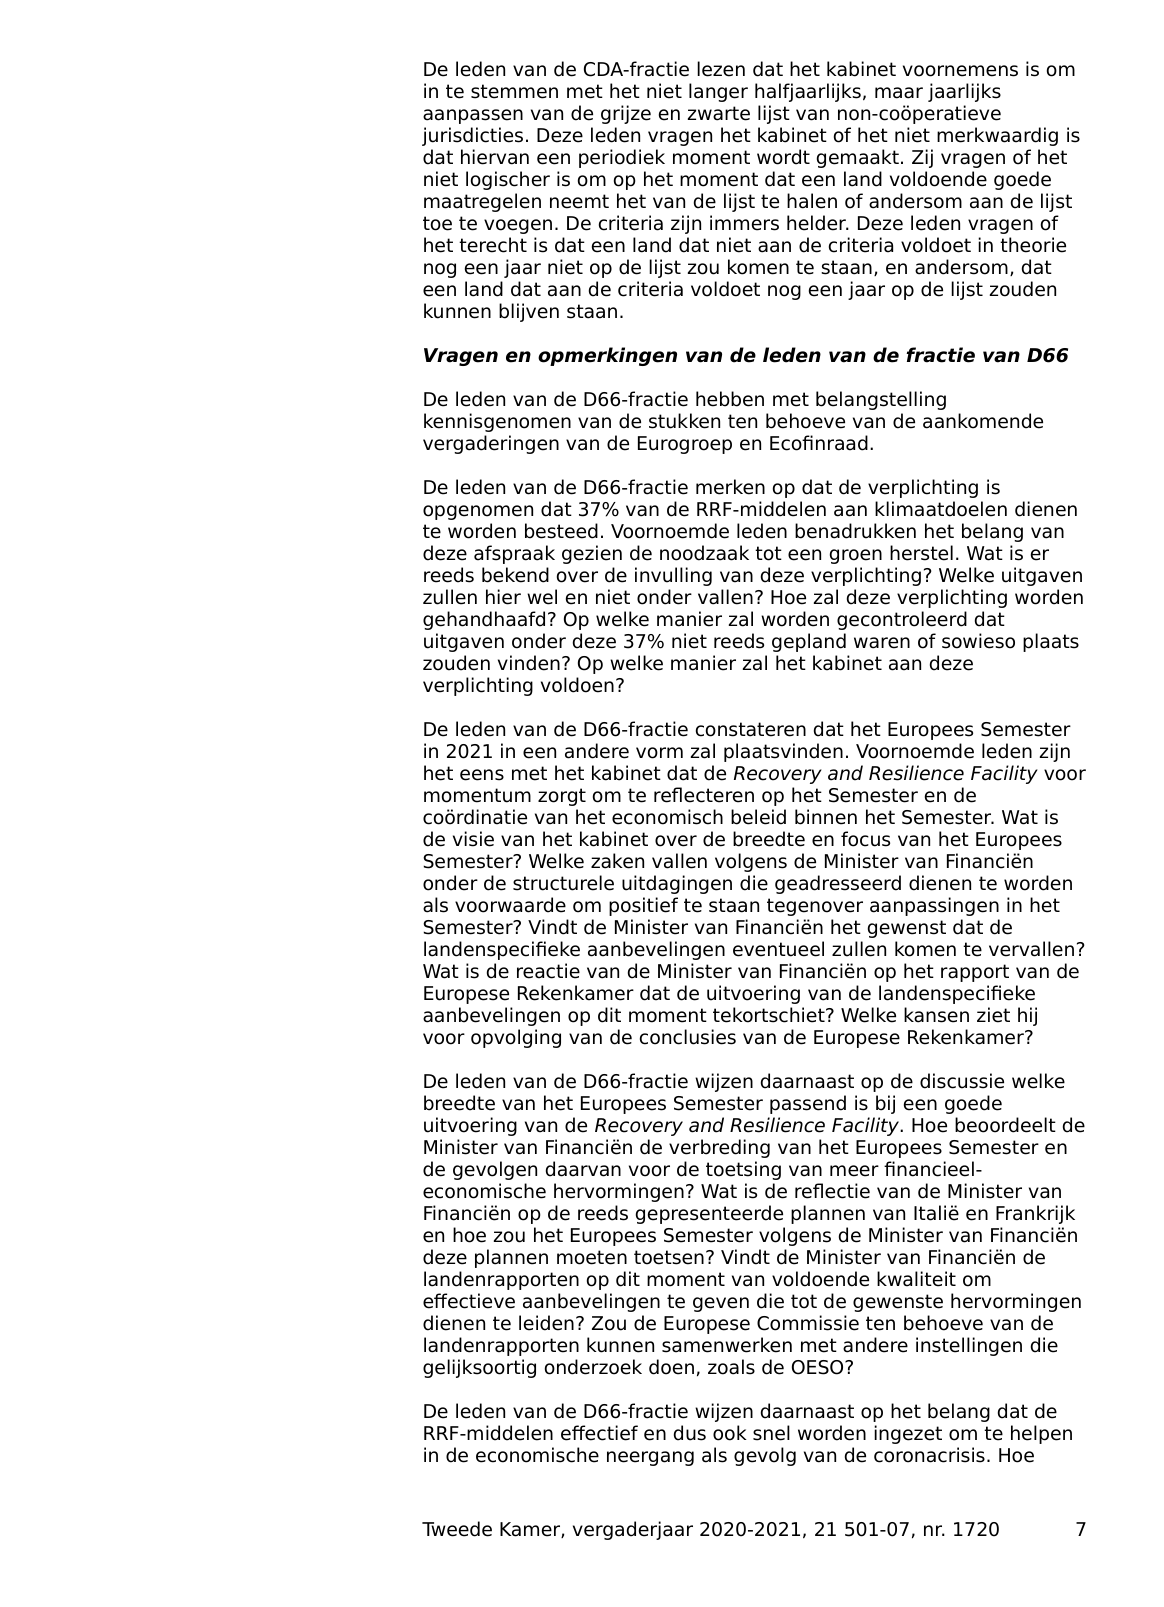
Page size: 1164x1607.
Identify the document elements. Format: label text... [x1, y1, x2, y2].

text De leden van de D66-fractie wijzen daarnaast op de discussie welke breedte van het Europees Semester passend is bij een goede uitvoering van de Recovery and Resilience Facility. Hoe beoordeelt de Minister van Financiën de verbreding van het Europees Semester en de gevolgen daarvan voor de toetsing van meer financieel-economische hervormingen? Wat is de reflectie van de Minister van Financiën op de reeds gepresenteerde plannen van Italië en Frankrijk en hoe zou het Europees Semester volgens de Minister van Financiën deze plannen moeten toetsen? Vindt de Minister van Financiën de landenrapporten op dit moment van voldoende kwaliteit om effectieve aanbevelingen te geven die tot de gewenste hervormingen dienen te leiden? Zou de Europese Commissie ten behoeve van de landenrapporten kunnen samenwerken met andere instellingen die gelijksoortig onderzoek doen, zoals de OESO? [422, 1071, 1087, 1379]
text De leden van de D66-fractie constateren dat het Europees Semester in 2021 in een andere vorm zal plaatsvinden. Voornoemde leden zijn het eens met het kabinet dat de Recovery and Resilience Facility voor momentum zorgt om te reflecteren op het Semester en de coördinatie van het economisch beleid binnen het Semester. Wat is de visie van het kabinet over de breedte en focus van het Europees Semester? Welke zaken vallen volgens de Minister van Financiën onder de structurele uitdagingen die geadresseerd dienen te worden als voorwaarde om positief te staan tegenover aanpassingen in het Semester? Vindt de Minister van Financiën het gewenst dat de landenspecifieke aanbevelingen eventueel zullen komen te vervallen? Wat is de reactie van de Minister van Financiën op het rapport van de Europese Rekenkamer dat de uitvoering van de landenspecifieke aanbevelingen op dit moment tekortschiet? Welke kansen ziet hij voor opvolging van de conclusies van de Europese Rekenkamer? [422, 719, 1087, 1049]
text De leden van de D66-fractie merken op dat de verplichting is opgenomen dat 37% van de RRF-middelen aan klimaatdoelen dienen te worden besteed. Voornoemde leden benadrukken het belang van deze afspraak gezien de noodzaak tot een groen herstel. Wat is er reeds bekend over de invulling van deze verplichting? Welke uitgaven zullen hier wel en niet onder vallen? Hoe zal deze verplichting worden gehandhaafd? Op welke manier zal worden gecontroleerd dat uitgaven onder deze 37% niet reeds gepland waren of sowieso plaats zouden vinden? Op welke manier zal het kabinet aan deze verplichting voldoen? [422, 477, 1087, 697]
text De leden van de D66-fractie hebben met belangstelling kennisgenomen van de stukken ten behoeve van de aankomende vergaderingen van de Eurogroep en Ecofinraad. [422, 389, 1087, 455]
subtitle Vragen en opmerkingen van de leden van de fractie van D66 [422, 345, 1087, 367]
text De leden van de CDA-fractie lezen dat het kabinet voornemens is om in te stemmen met het niet langer halfjaarlijks, maar jaarlijks aanpassen van de grijze en zwarte lijst van non-coöperatieve jurisdicties. Deze leden vragen het kabinet of het niet merkwaardig is dat hiervan een periodiek moment wordt gemaakt. Zij vragen of het niet logischer is om op het moment dat een land voldoende goede maatregelen neemt het van de lijst te halen of andersom aan de lijst toe te voegen. De criteria zijn immers helder. Deze leden vragen of het terecht is dat een land dat niet aan de criteria voldoet in theorie nog een jaar niet op de lijst zou komen te staan, en andersom, dat een land dat aan de criteria voldoet nog een jaar op de lijst zouden kunnen blijven staan. [422, 59, 1087, 323]
text De leden van de D66-fractie wijzen daarnaast op het belang dat de RRF-middelen effectief en dus ook snel worden ingezet om te helpen in de economische neergang als gevolg van de coronacrisis. Hoe [422, 1401, 1087, 1467]
